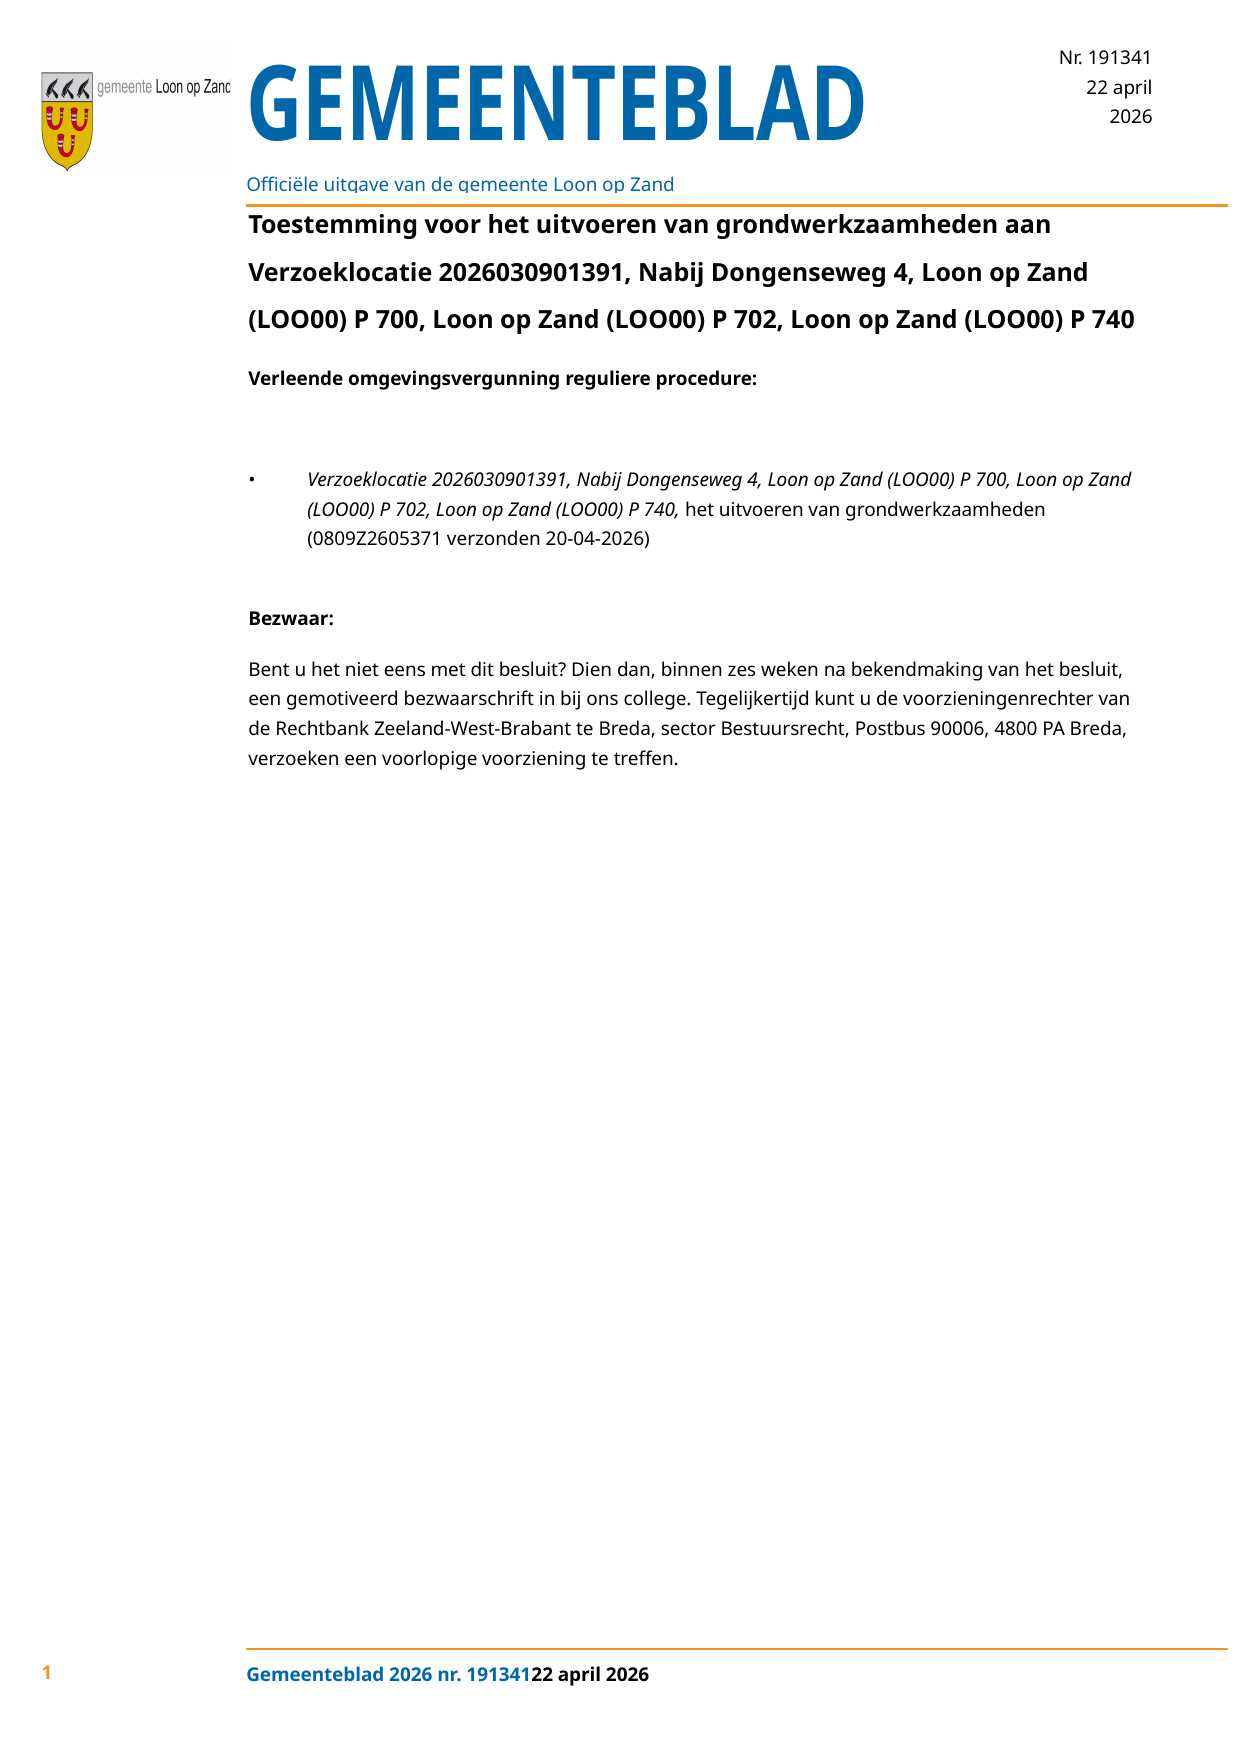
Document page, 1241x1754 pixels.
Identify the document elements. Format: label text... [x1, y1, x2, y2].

text Bent u het niet eens met dit besluit? Dien dan, binnen zes weken na bekendmaking van het besluit, een gemotiveerd bezwaarschrift in bij ons college. Tegelijkertijd kunt u de voorzieningenrechter van de Rechtbank Zeeland-West-Brabant te Breda, sector Bestuursrecht, Postbus 90006, 4800 PA Breda, verzoeken een voorlopige voorziening te treffen. [248, 656, 1152, 770]
text Bezwaar: [248, 606, 1152, 631]
list Verzoeklocatie 2026030901391, Nabij Dongenseweg 4, Loon op Zand (LOO00) P 700, Loon op Zand (LOO00) P 702, Loon op Zand (LOO00) P 740, het uitvoeren van grondwerkzaamheden (0809Z2605371 verzonden 20-04-2026) [248, 466, 1152, 551]
text Toestemming voor het uitvoeren van grondwerkzaamheden aan Verzoeklocatie 2026030901391, Nabij Dongenseweg 4, Loon op Zand (LOO00) P 700, Loon op Zand (LOO00) P 702, Loon op Zand (LOO00) P 740 [248, 207, 1152, 336]
picture [41, 47, 231, 172]
text Verleende omgevingsvergunning reguliere procedure: [248, 366, 1152, 391]
